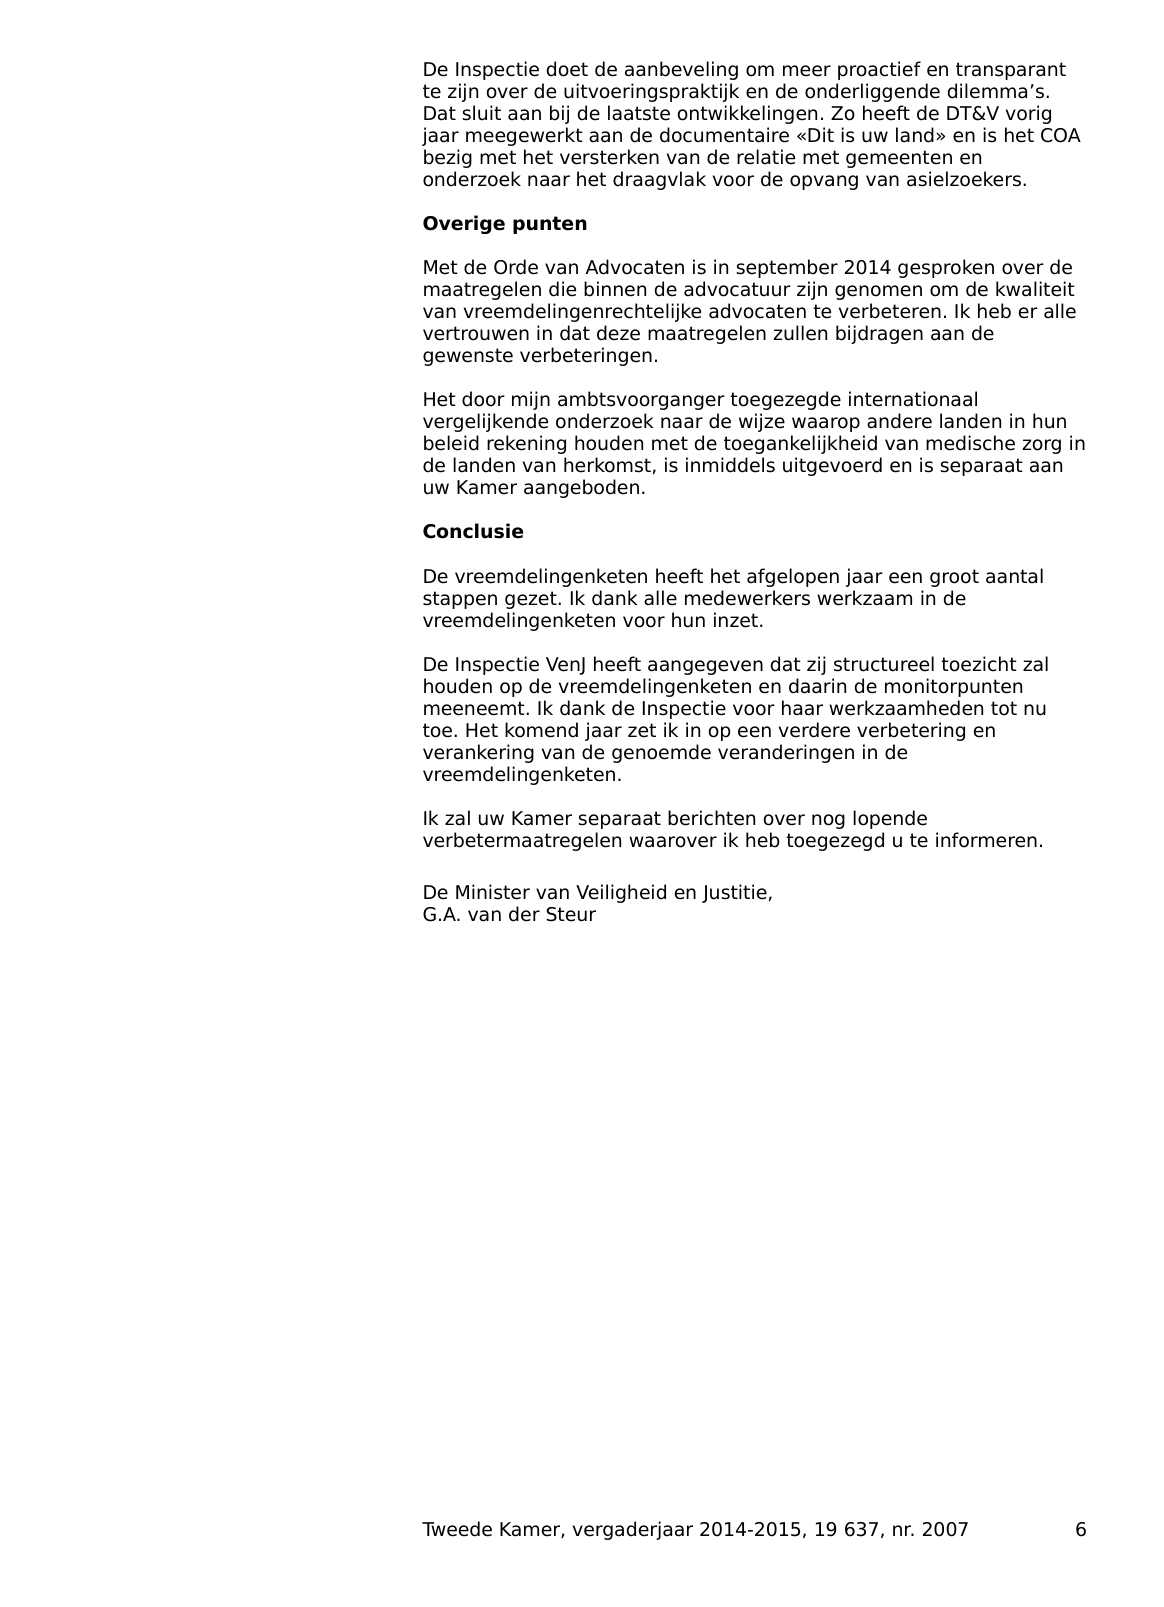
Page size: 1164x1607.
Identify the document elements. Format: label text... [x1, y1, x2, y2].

text De Minister van Veiligheid en Justitie, G.A. van der Steur [422, 882, 1087, 926]
text Het door mijn ambtsvoorganger toegezegde internationaal vergelijkende onderzoek naar de wijze waarop andere landen in hun beleid rekening houden met de toegankelijkheid van medische zorg in de landen van herkomst, is inmiddels uitgevoerd en is separaat aan uw Kamer aangeboden. [422, 389, 1087, 499]
subtitle Overige punten [422, 213, 1087, 235]
subtitle Conclusie [422, 521, 1087, 543]
text De Inspectie doet de aanbeveling om meer proactief en transparant te zijn over de uitvoeringspraktijk en de onderliggende dilemma’s. Dat sluit aan bij de laatste ontwikkelingen. Zo heeft de DT&V vorig jaar meegewerkt aan de documentaire «Dit is uw land» en is het COA bezig met het versterken van de relatie met gemeenten en onderzoek naar het draagvlak voor de opvang van asielzoekers. [422, 59, 1087, 191]
text Ik zal uw Kamer separaat berichten over nog lopende verbetermaatregelen waarover ik heb toegezegd u te informeren. [422, 808, 1087, 852]
text Met de Orde van Advocaten is in september 2014 gesproken over de maatregelen die binnen de advocatuur zijn genomen om de kwaliteit van vreemdelingenrechtelijke advocaten te verbeteren. Ik heb er alle vertrouwen in dat deze maatregelen zullen bijdragen aan de gewenste verbeteringen. [422, 257, 1087, 367]
text De Inspectie VenJ heeft aangegeven dat zij structureel toezicht zal houden op de vreemdelingenketen en daarin de monitorpunten meeneemt. Ik dank de Inspectie voor haar werkzaamheden tot nu toe. Het komend jaar zet ik in op een verdere verbetering en verankering van de genoemde veranderingen in de vreemdelingenketen. [422, 654, 1087, 786]
text De vreemdelingenketen heeft het afgelopen jaar een groot aantal stappen gezet. Ik dank alle medewerkers werkzaam in de vreemdelingenketen voor hun inzet. [422, 566, 1087, 632]
